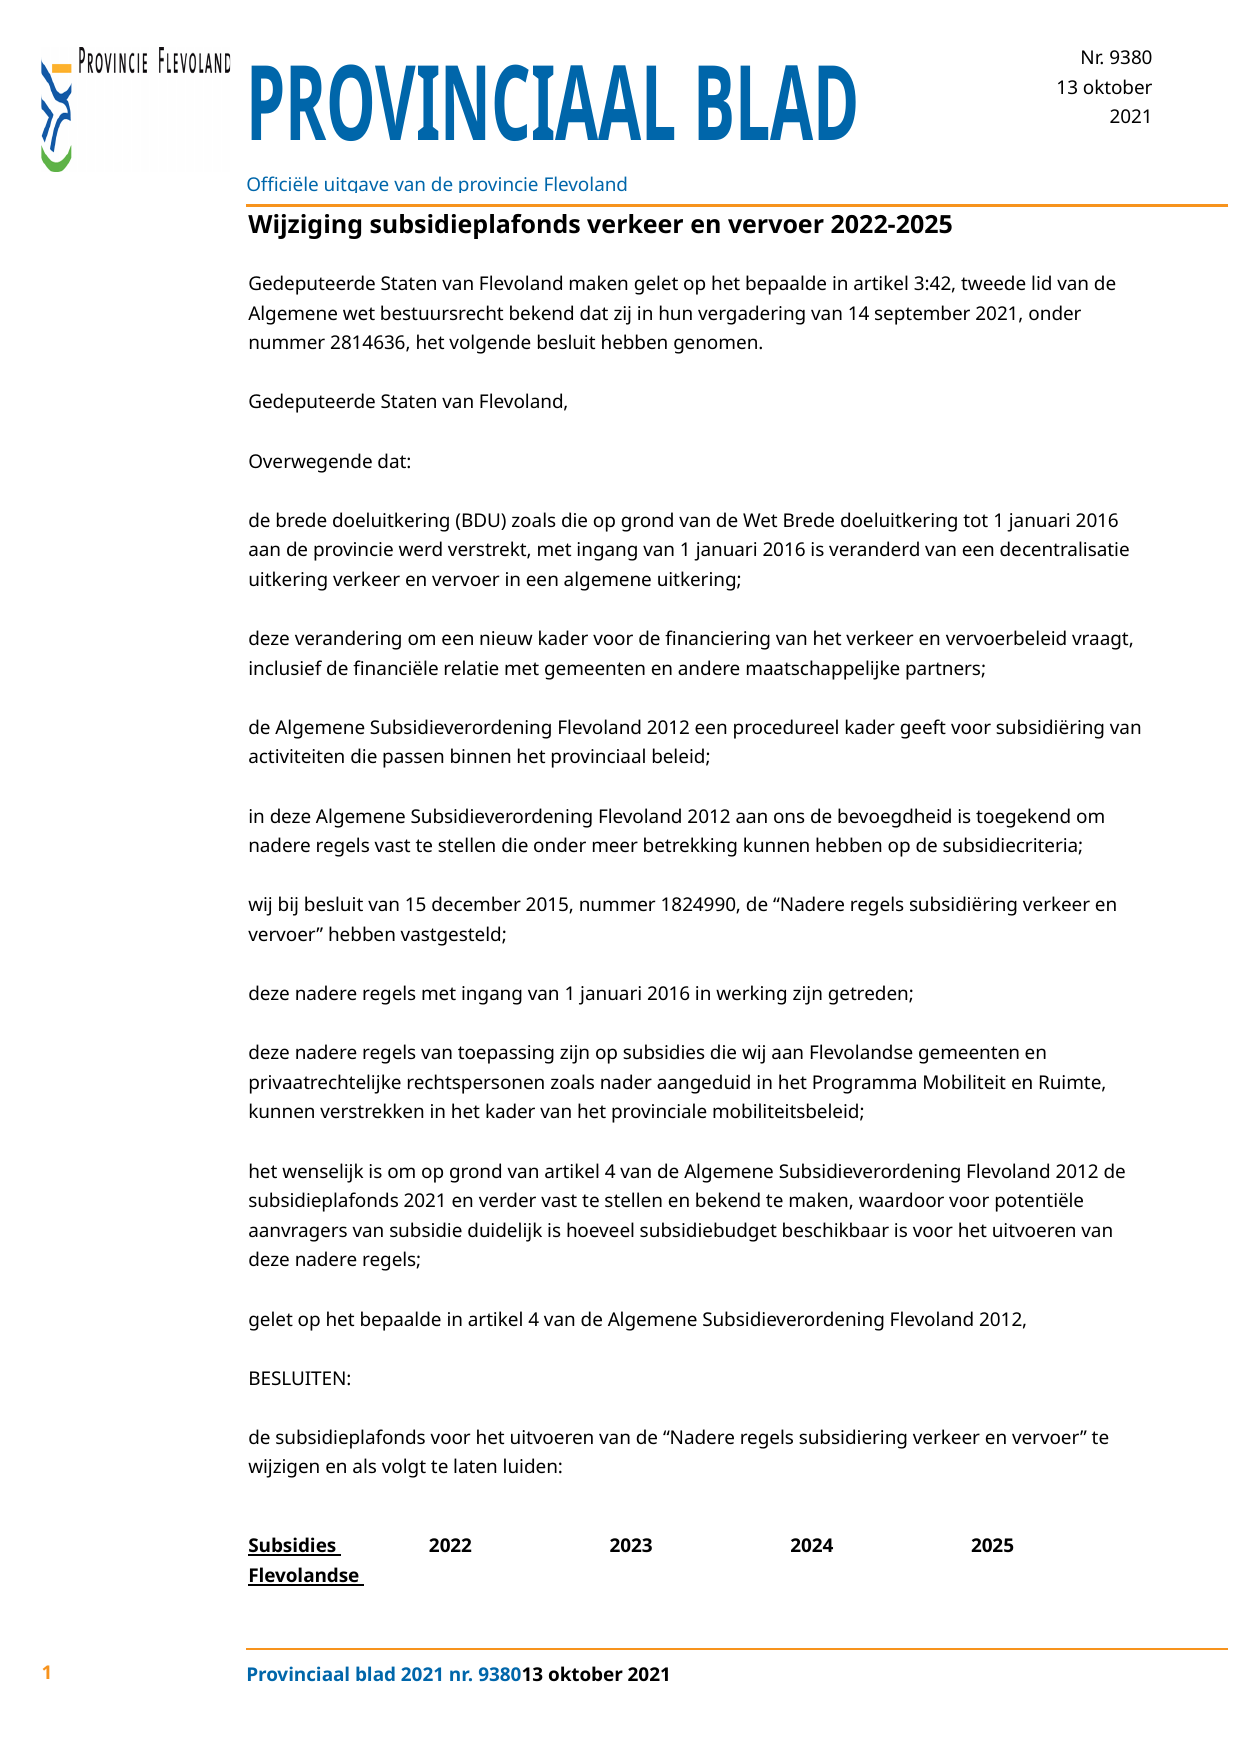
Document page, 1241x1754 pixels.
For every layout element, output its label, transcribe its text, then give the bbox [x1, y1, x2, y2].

table_header Subsidies Flevolandse [248, 1533, 429, 1588]
text het wenselijk is om op grond van artikel 4 van de Algemene Subsidieverordening Flevoland 2012 de subsidieplafonds 2021 en verder vast te stellen en bekend te maken, waardoor voor potentiële aanvragers van subsidie duidelijk is hoeveel subsidiebudget beschikbaar is voor het uitvoeren van deze nadere regels; [248, 1158, 1152, 1272]
text in deze Algemene Subsidieverordening Flevoland 2012 aan ons de bevoegdheid is toegekend om nadere regels vast te stellen die onder meer betrekking kunnen hebben op de subsidiecriteria; [248, 803, 1152, 858]
picture [41, 47, 231, 172]
text deze verandering om een nieuw kader voor de financiering van het verkeer en vervoerbeleid vraagt, inclusief de financiële relatie met gemeenten en andere maatschappelijke partners; [248, 625, 1152, 681]
table_header 2025 [971, 1533, 1152, 1588]
table_header 2023 [609, 1533, 790, 1588]
text Gedeputeerde Staten van Flevoland, [248, 389, 1152, 414]
text deze nadere regels met ingang van 1 januari 2016 in werking zijn getreden; [248, 980, 1152, 1006]
text BESLUITEN: [248, 1365, 1152, 1391]
text de subsidieplafonds voor het uitvoeren van de “Nadere regels subsidiering verkeer en vervoer” te wijzigen en als volgt te laten luiden: [248, 1424, 1152, 1479]
text deze nadere regels van toepassing zijn op subsidies die wij aan Flevolandse gemeenten en privaatrechtelijke rechtspersonen zoals nader aangeduid in het Programma Mobiliteit en Ruimte, kunnen verstrekken in het kader van het provinciale mobiliteitsbeleid; [248, 1039, 1152, 1124]
text wij bij besluit van 15 december 2015, nummer 1824990, de “Nadere regels subsidiëring verkeer en vervoer” hebben vastgesteld; [248, 892, 1152, 947]
text gelet op het bepaalde in artikel 4 van de Algemene Subsidieverordening Flevoland 2012, [248, 1306, 1152, 1331]
table_header 2024 [790, 1533, 971, 1588]
text Overwegende dat: [248, 448, 1152, 473]
text de brede doeluitkering (BDU) zoals die op grond van de Wet Brede doeluitkering tot 1 januari 2016 aan de provincie werd verstrekt, met ingang van 1 januari 2016 is veranderd van een decentralisatie uitkering verkeer en vervoer in een algemene uitkering; [248, 507, 1152, 592]
text Gedeputeerde Staten van Flevoland maken gelet op het bepaalde in artikel 3:42, tweede lid van de Algemene wet bestuursrecht bekend dat zij in hun vergadering van 14 september 2021, onder nummer 2814636, het volgende besluit hebben genomen. [248, 270, 1152, 355]
text de Algemene Subsidieverordening Flevoland 2012 een procedureel kader geeft voor subsidiëring van activiteiten die passen binnen het provinciaal beleid; [248, 714, 1152, 769]
table_header 2022 [429, 1533, 609, 1588]
text Wijziging subsidieplafonds verkeer en vervoer 2022-2025 [248, 207, 1152, 241]
